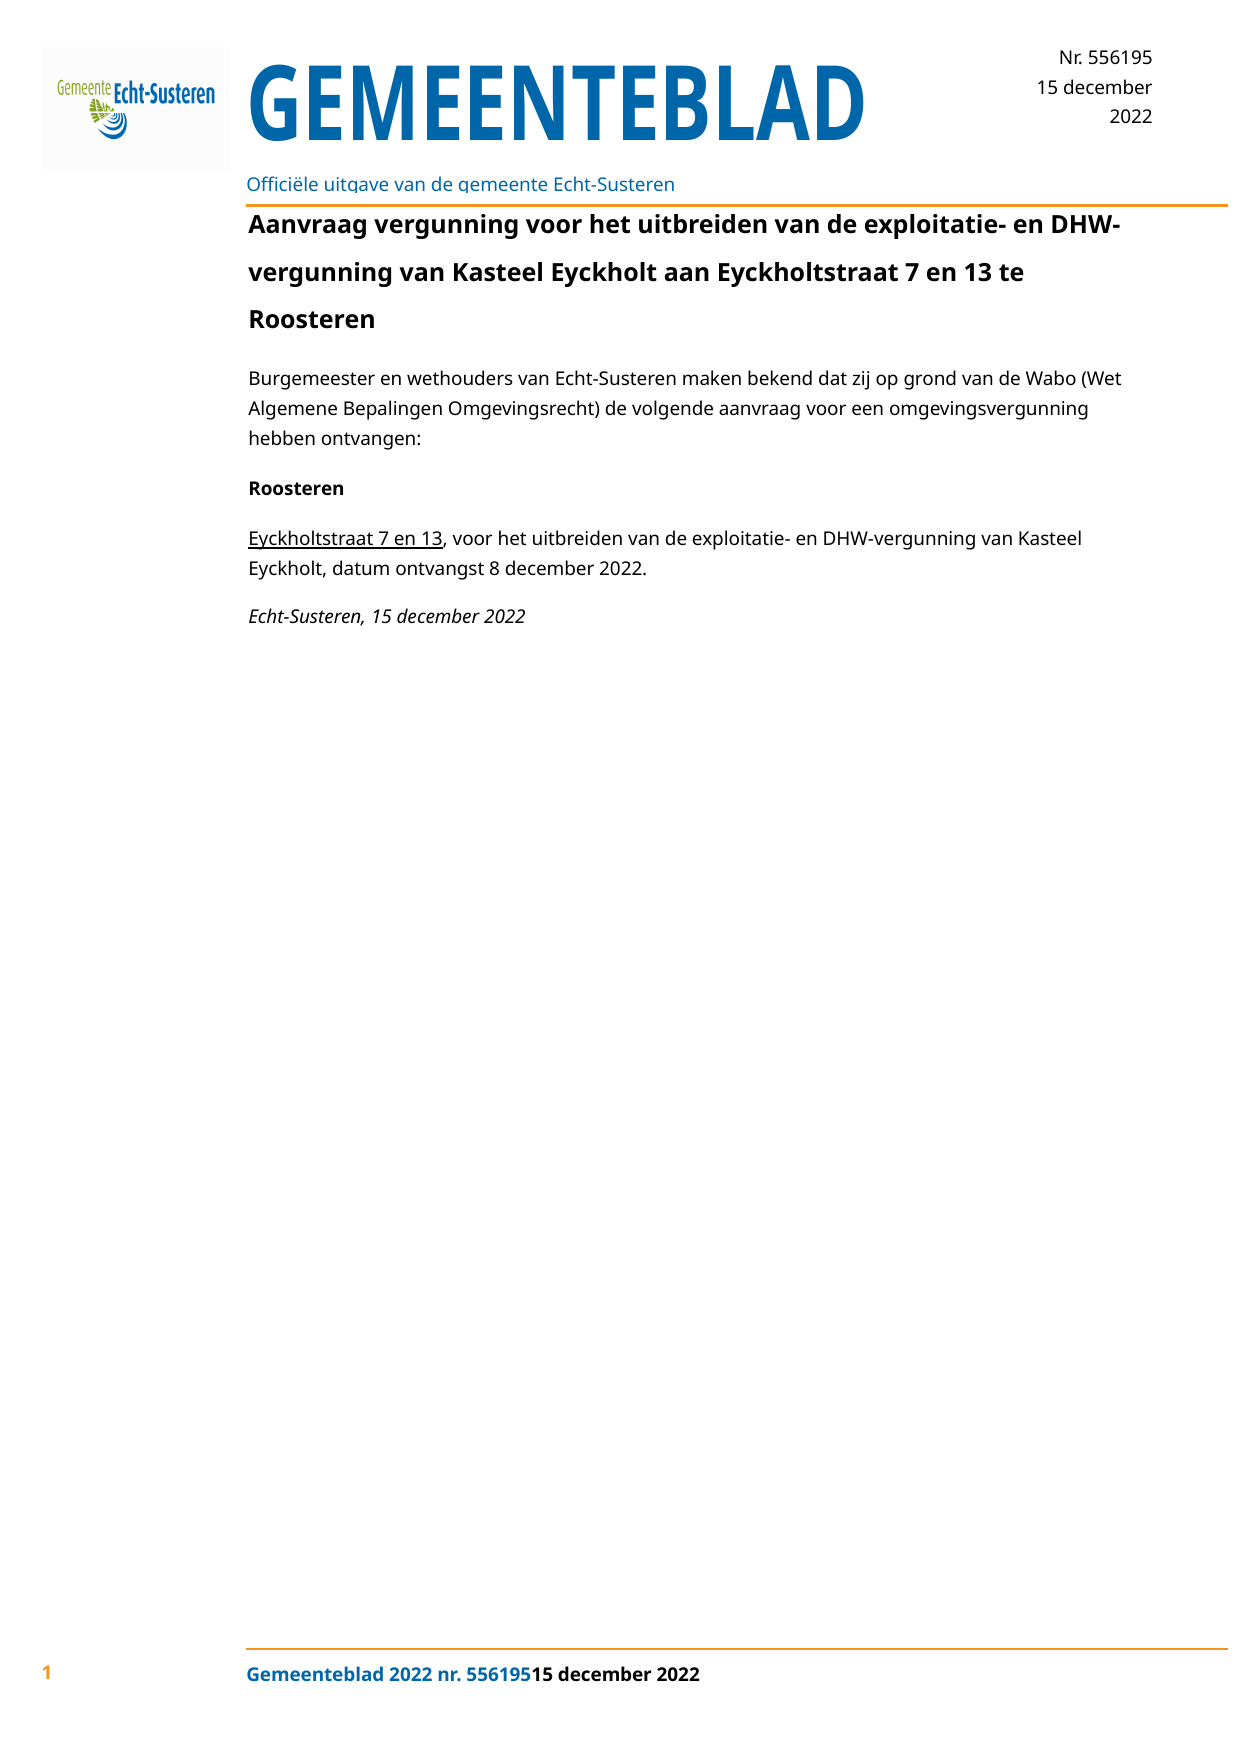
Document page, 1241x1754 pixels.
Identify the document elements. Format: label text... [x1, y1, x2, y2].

text Burgemeester en wethouders van Echt-Susteren maken bekend dat zij op grond van de Wabo (Wet Algemene Bepalingen Omgevingsrecht) de volgende aanvraag voor een omgevingsvergunning hebben ontvangen: [248, 366, 1152, 450]
text Roosteren [248, 475, 1152, 501]
text Eyckholtstraat 7 en 13, voor het uitbreiden van de exploitatie- en DHW-vergunning van Kasteel Eyckholt, datum ontvangst 8 december 2022. [248, 526, 1152, 581]
text Aanvraag vergunning voor het uitbreiden van de exploitatie- en DHW-vergunning van Kasteel Eyckholt aan Eyckholtstraat 7 en 13 te Roosteren [248, 207, 1152, 336]
picture [41, 47, 231, 172]
text Echt-Susteren, 15 december 2022 [248, 603, 1152, 629]
